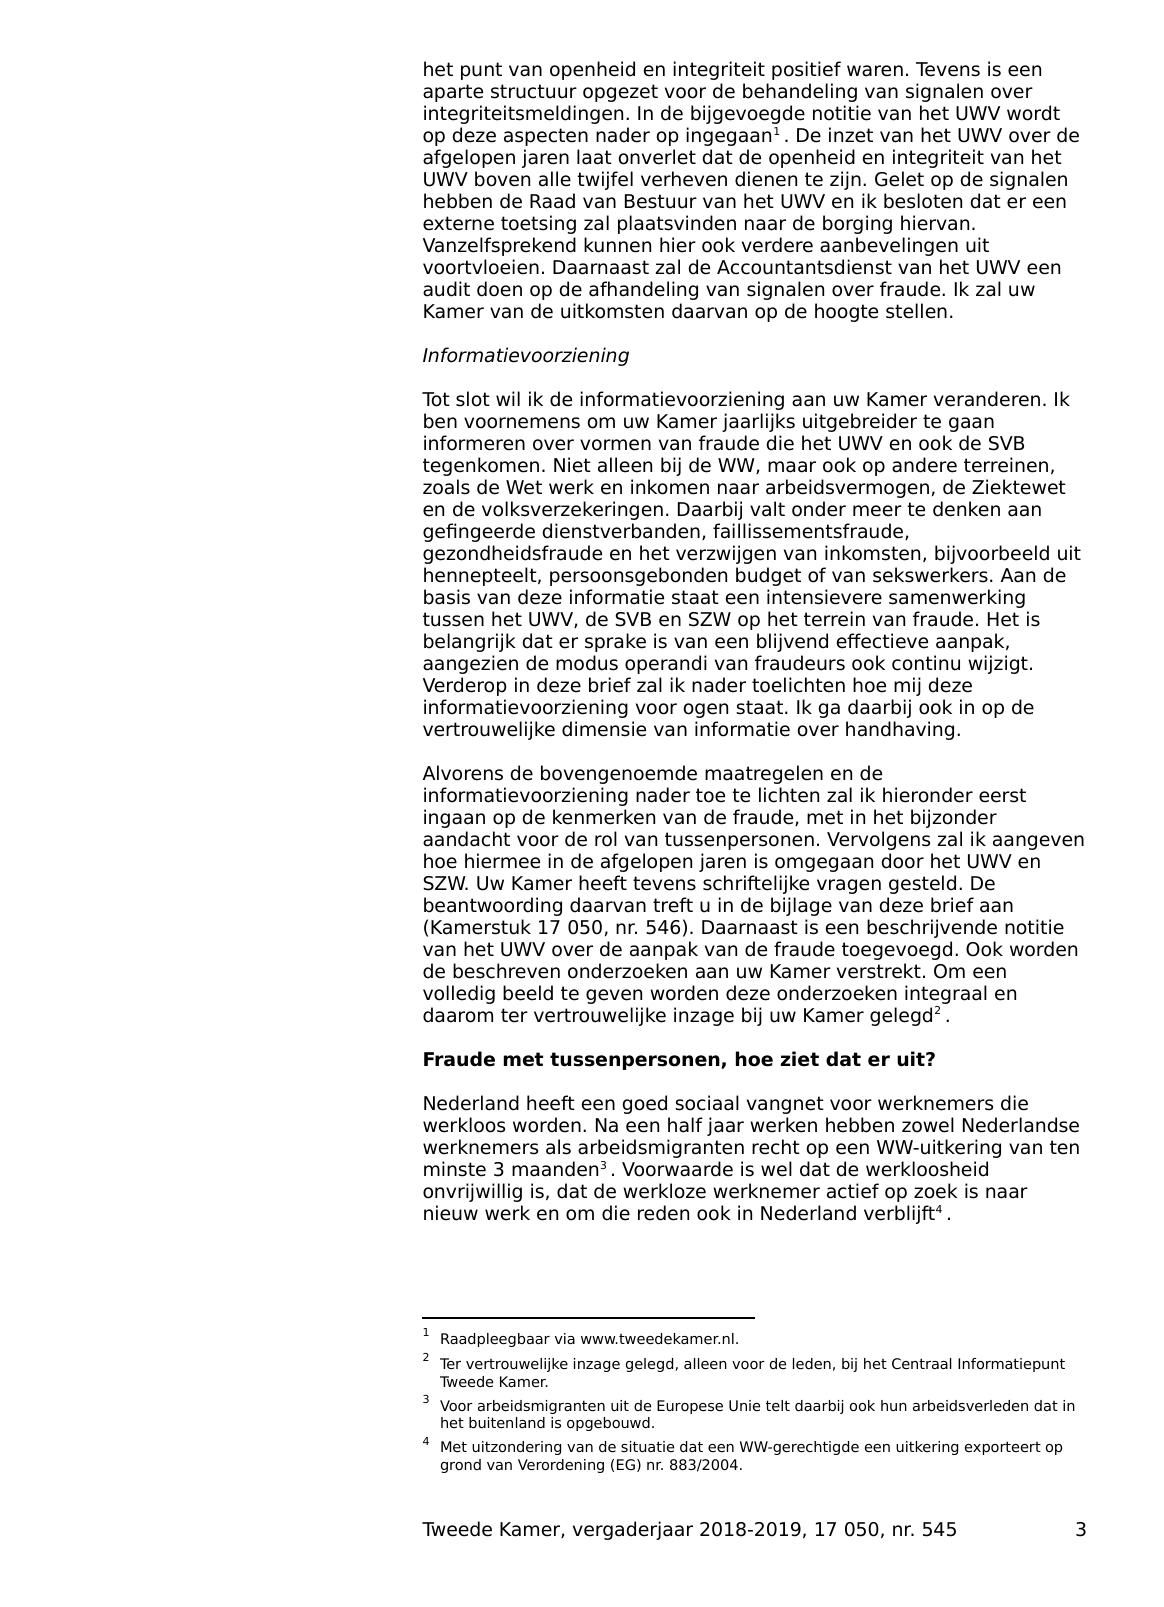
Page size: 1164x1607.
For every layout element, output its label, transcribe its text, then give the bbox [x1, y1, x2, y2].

text Voor arbeidsmigranten uit de Europese Unie telt daarbij ook hun arbeidsverleden dat in het buitenland is opgebouwd. [422, 1393, 1087, 1432]
text Alvorens de bovengenoemde maatregelen en de informatievoorziening nader toe te lichten zal ik hieronder eerst ingaan op de kenmerken van de fraude, met in het bijzonder aandacht voor de rol van tussenpersonen. Vervolgens zal ik aangeven hoe hiermee in de afgelopen jaren is omgegaan door het UWV en SZW. Uw Kamer heeft tevens schriftelijke vragen gesteld. De beantwoording daarvan treft u in de bijlage van deze brief aan (Kamerstuk 17 050, nr. 546). Daarnaast is een beschrijvende notitie van het UWV over de aanpak van de fraude toegevoegd. Ook worden de beschreven onderzoeken aan uw Kamer verstrekt. Om een volledig beeld te geven worden deze onderzoeken integraal en daarom ter vertrouwelijke inzage bij uw Kamer gelegd. [422, 763, 1087, 1027]
text Ter vertrouwelijke inzage gelegd, alleen voor de leden, bij het Centraal Informatiepunt Tweede Kamer. [422, 1352, 1087, 1391]
text Tot slot wil ik de informatievoorziening aan uw Kamer veranderen. Ik ben voornemens om uw Kamer jaarlijks uitgebreider te gaan informeren over vormen van fraude die het UWV en ook de SVB tegenkomen. Niet alleen bij de WW, maar ook op andere terreinen, zoals de Wet werk en inkomen naar arbeidsvermogen, de Ziektewet en de volksverzekeringen. Daarbij valt onder meer te denken aan gefingeerde dienstverbanden, faillissementsfraude, gezondheidsfraude en het verzwijgen van inkomsten, bijvoorbeeld uit hennepteelt, persoonsgebonden budget of van sekswerkers. Aan de basis van deze informatie staat een intensievere samenwerking tussen het UWV, de SVB en SZW op het terrein van fraude. Het is belangrijk dat er sprake is van een blijvend effectieve aanpak, aangezien de modus operandi van fraudeurs ook continu wijzigt. Verderop in deze brief zal ik nader toelichten hoe mij deze informatievoorziening voor ogen staat. Ik ga daarbij ook in op de vertrouwelijke dimensie van informatie over handhaving. [422, 389, 1087, 741]
text het punt van openheid en integriteit positief waren. Tevens is een aparte structuur opgezet voor de behandeling van signalen over integriteitsmeldingen. In de bijgevoegde notitie van het UWV wordt op deze aspecten nader op ingegaan. De inzet van het UWV over de afgelopen jaren laat onverlet dat de openheid en integriteit van het UWV boven alle twijfel verheven dienen te zijn. Gelet op de signalen hebben de Raad van Bestuur van het UWV en ik besloten dat er een externe toetsing zal plaatsvinden naar de borging hiervan. Vanzelfsprekend kunnen hier ook verdere aanbevelingen uit voortvloeien. Daarnaast zal de Accountantsdienst van het UWV een audit doen op de afhandeling van signalen over fraude. Ik zal uw Kamer van de uitkomsten daarvan op de hoogte stellen. [422, 59, 1087, 323]
text Nederland heeft een goed sociaal vangnet voor werknemers die werkloos worden. Na een half jaar werken hebben zowel Nederlandse werknemers als arbeidsmigranten recht op een WW-uitkering van ten minste 3 maanden. Voorwaarde is wel dat de werkloosheid onvrijwillig is, dat de werkloze werknemer actief op zoek is naar nieuw werk en om die reden ook in Nederland verblijft. [422, 1093, 1087, 1225]
subtitle Informatievoorziening [422, 345, 1087, 367]
text Met uitzondering van de situatie dat een WW-gerechtigde een uitkering exporteert op grond van Verordening (EG) nr. 883/2004. [422, 1435, 1087, 1474]
text Raadpleegbaar via www.tweedekamer.nl. [422, 1327, 1087, 1349]
subtitle Fraude met tussenpersonen, hoe ziet dat er uit? [422, 1049, 1087, 1071]
